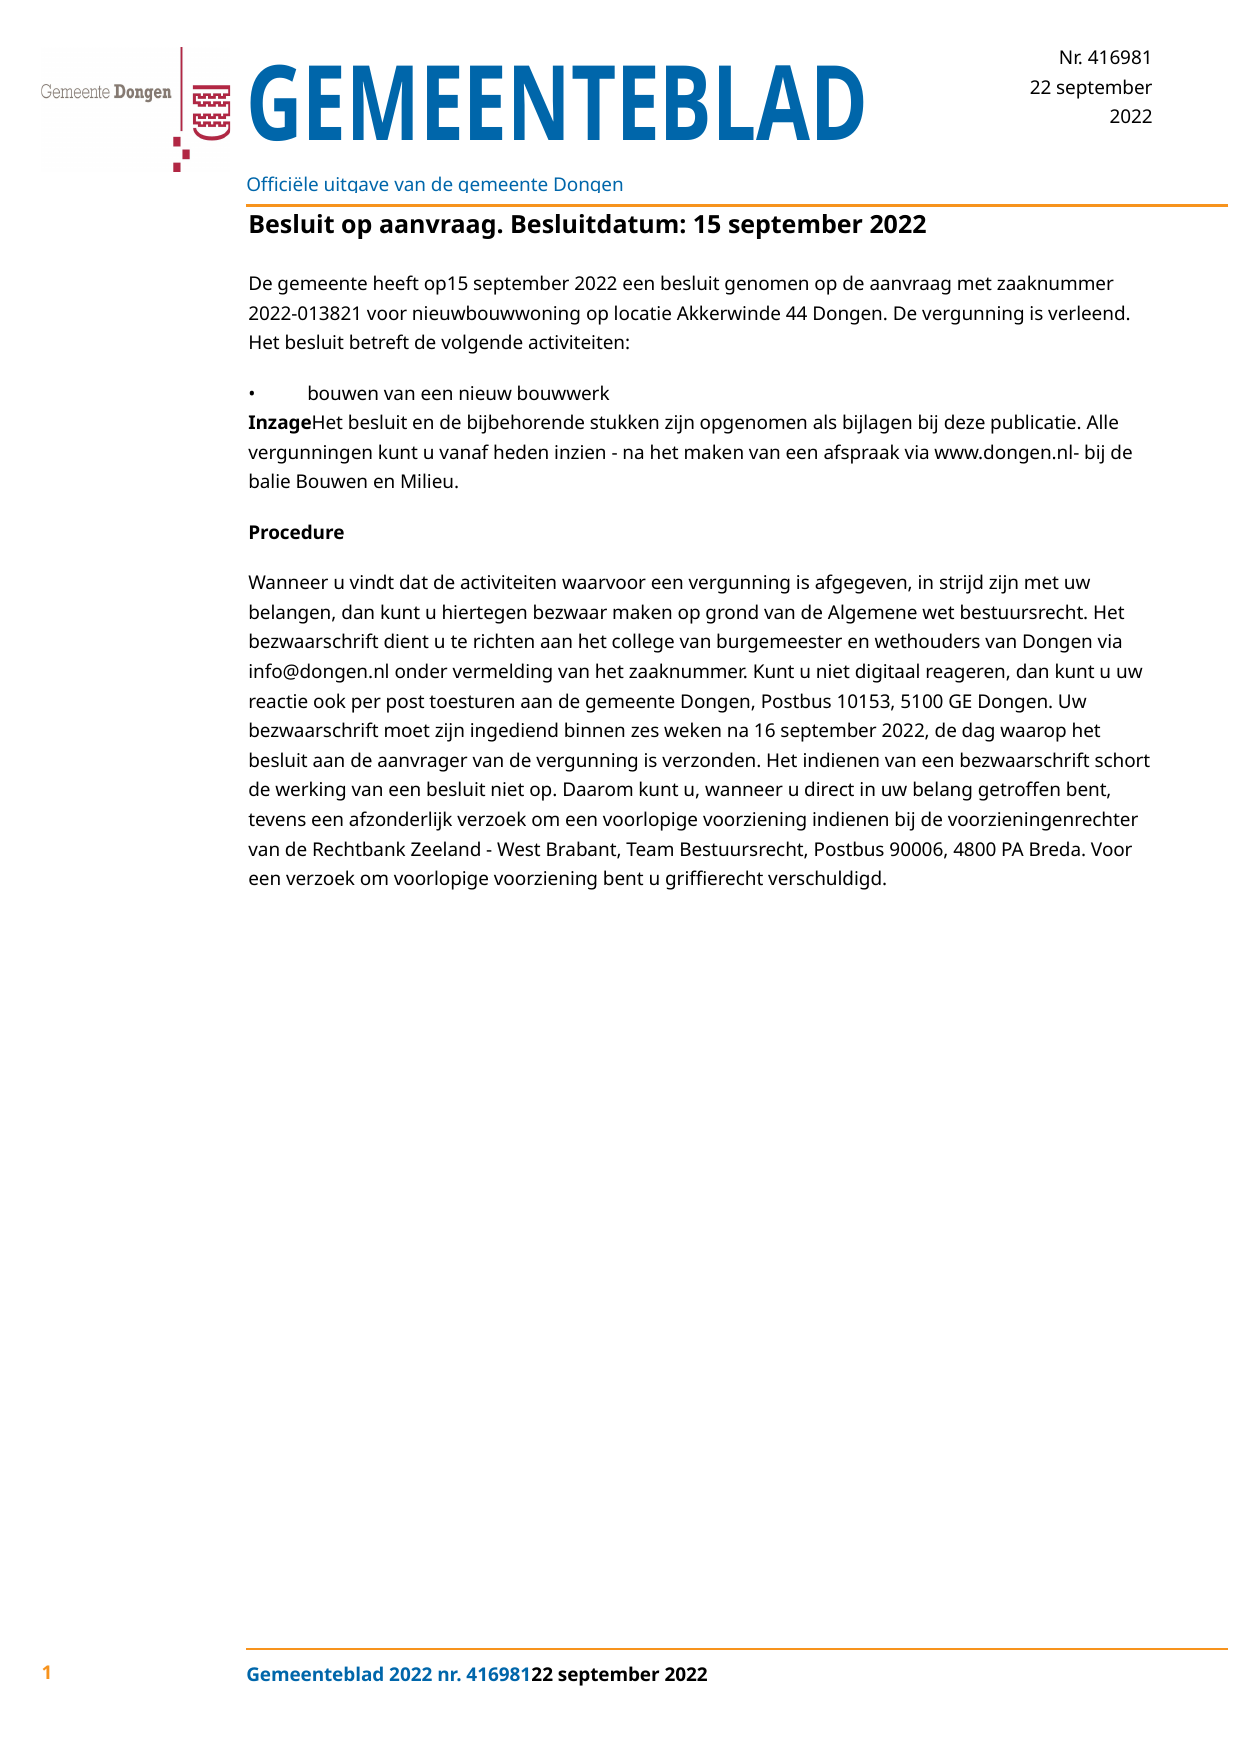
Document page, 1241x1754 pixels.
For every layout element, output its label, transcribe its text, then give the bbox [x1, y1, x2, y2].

text Wanneer u vindt dat de activiteiten waarvoor een vergunning is afgegeven, in strijd zijn met uw belangen, dan kunt u hiertegen bezwaar maken op grond van de Algemene wet bestuursrecht. Het bezwaarschrift dient u te richten aan het college van burgemeester en wethouders van Dongen via info@dongen.nl onder vermelding van het zaaknummer. Kunt u niet digitaal reageren, dan kunt u uw reactie ook per post toesturen aan de gemeente Dongen, Postbus 10153, 5100 GE Dongen. Uw bezwaarschrift moet zijn ingediend binnen zes weken na 16 september 2022, de dag waarop het besluit aan de aanvrager van de vergunning is verzonden. Het indienen van een bezwaarschrift schort de werking van een besluit niet op. Daarom kunt u, wanneer u direct in uw belang getroffen bent, tevens een afzonderlijk verzoek om een voorlopige voorziening indienen bij de voorzieningenrechter van de Rechtbank Zeeland - West Brabant, Team Bestuursrecht, Postbus 90006, 4800 PA Breda. Voor een verzoek om voorlopige voorziening bent u griffierecht verschuldigd. [248, 569, 1152, 891]
list bouwen van een nieuw bouwwerk [248, 380, 1152, 406]
picture [41, 47, 231, 172]
text InzageHet besluit en de bijbehorende stukken zijn opgenomen als bijlagen bij deze publicatie. Alle vergunningen kunt u vanaf heden inzien - na het maken van een afspraak via www.dongen.nl- bij de balie Bouwen en Milieu. [248, 409, 1152, 494]
text Procedure [248, 519, 1152, 545]
text Besluit op aanvraag. Besluitdatum: 15 september 2022 [248, 207, 1152, 241]
text De gemeente heeft op15 september 2022 een besluit genomen op de aanvraag met zaaknummer 2022-013821 voor nieuwbouwwoning op locatie Akkerwinde 44 Dongen. De vergunning is verleend. Het besluit betreft de volgende activiteiten: [248, 270, 1152, 355]
